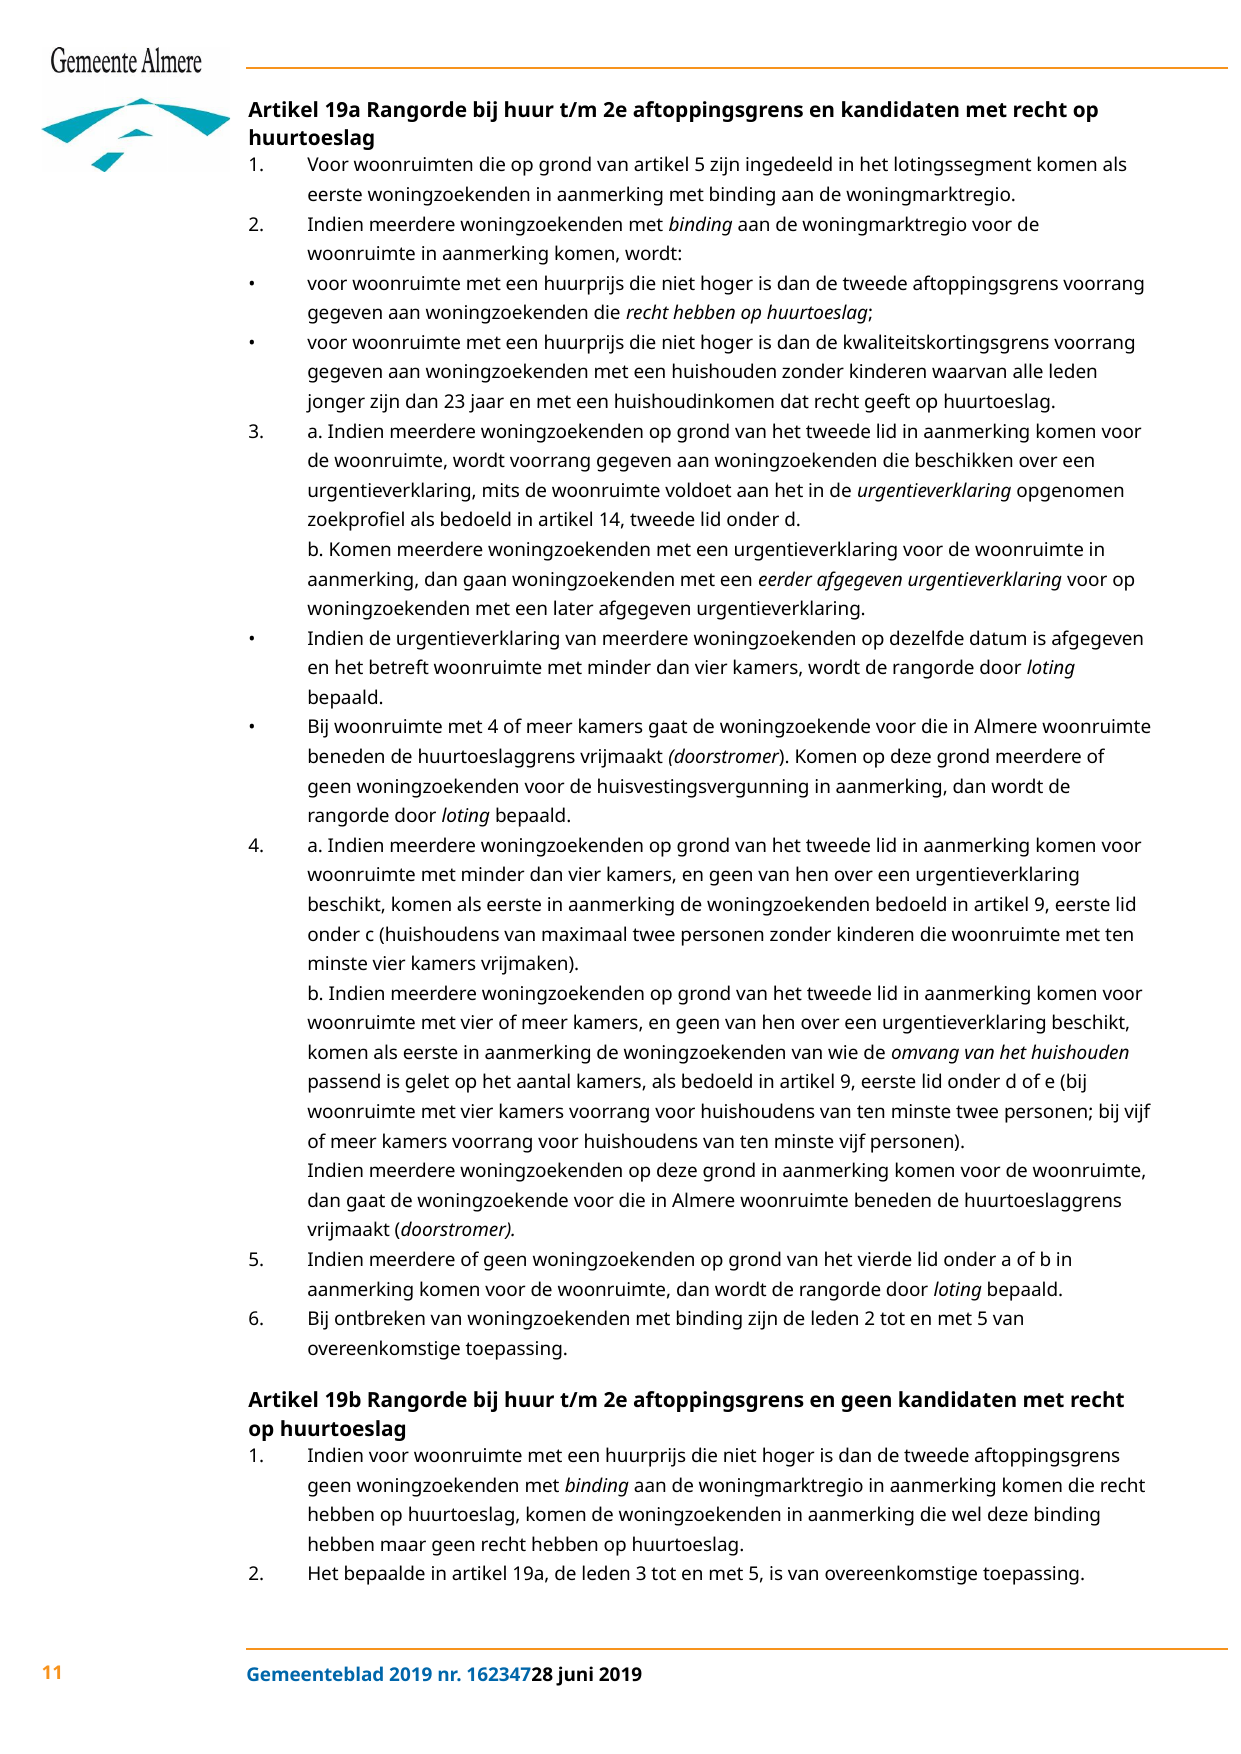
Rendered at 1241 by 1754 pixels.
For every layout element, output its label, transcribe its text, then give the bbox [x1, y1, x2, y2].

list voor woonruimte met een huurprijs die niet hoger is dan de kwaliteitskortingsgrens voorrang gegeven aan woningzoekenden met een huishouden zonder kinderen waarvan alle leden jonger zijn dan 23 jaar en met een huishoudinkomen dat recht geeft op huurtoeslag. [248, 329, 1152, 414]
list Bij woonruimte met 4 of meer kamers gaat de woningzoekende voor die in Almere woonruimte beneden de huurtoeslaggrens vrijmaakt (doorstromer). Komen op deze grond meerdere of geen woningzoekenden voor de huisvestingsvergunning in aanmerking, dan wordt de rangorde door loting bepaald. [248, 714, 1152, 828]
list b. Indien meerdere woningzoekenden op grond van het tweede lid in aanmerking komen voor woonruimte met vier of meer kamers, en geen van hen over een urgentieverklaring beschikt, komen als eerste in aanmerking de woningzoekenden van wie de omvang van het huishouden passend is gelet op het aantal kamers, als bedoeld in artikel 9, eerste lid onder d of e (bij woonruimte met vier kamers voorrang voor huishoudens van ten minste twee personen; bij vijf of meer kamers voorrang voor huishoudens van ten minste vijf personen). [248, 980, 1152, 1154]
text Artikel 19a Rangorde bij huur t/m 2e aftoppingsgrens en kandidaten met recht op huurtoeslag [248, 95, 1152, 152]
list Bij ontbreken van woningzoekenden met binding zijn de leden 2 tot en met 5 van overeenkomstige toepassing. [248, 1305, 1152, 1361]
list b. Komen meerdere woningzoekenden met een urgentieverklaring voor de woonruimte in aanmerking, dan gaan woningzoekenden met een eerder afgegeven urgentieverklaring voor op woningzoekenden met een later afgegeven urgentieverklaring. [248, 536, 1152, 621]
list Indien de urgentieverklaring van meerdere woningzoekenden op dezelfde datum is afgegeven en het betreft woonruimte met minder dan vier kamers, wordt de rangorde door loting bepaald. [248, 625, 1152, 710]
text Artikel 19b Rangorde bij huur t/m 2e aftoppingsgrens en geen kandidaten met recht op huurtoeslag [248, 1385, 1152, 1442]
list a. Indien meerdere woningzoekenden op grond van het tweede lid in aanmerking komen voor woonruimte met minder dan vier kamers, en geen van hen over een urgentieverklaring beschikt, komen als eerste in aanmerking de woningzoekenden bedoeld in artikel 9, eerste lid onder c (huishoudens van maximaal twee personen zonder kinderen die woonruimte met ten minste vier kamers vrijmaken). [248, 832, 1152, 976]
picture [41, 47, 231, 172]
list Indien meerdere of geen woningzoekenden op grond van het vierde lid onder a of b in aanmerking komen voor de woonruimte, dan wordt de rangorde door loting bepaald. [248, 1246, 1152, 1302]
list Indien meerdere woningzoekenden met binding aan de woningmarktregio voor de woonruimte in aanmerking komen, wordt: [248, 211, 1152, 266]
list Voor woonruimten die op grond van artikel 5 zijn ingedeeld in het lotingssegment komen als eerste woningzoekenden in aanmerking met binding aan de woningmarktregio. [248, 152, 1152, 207]
list Indien meerdere woningzoekenden op deze grond in aanmerking komen voor de woonruimte, dan gaat de woningzoekende voor die in Almere woonruimte beneden de huurtoeslaggrens vrijmaakt (doorstromer). [248, 1157, 1152, 1242]
list voor woonruimte met een huurprijs die niet hoger is dan de tweede aftoppingsgrens voorrang gegeven aan woningzoekenden die recht hebben op huurtoeslag; [248, 270, 1152, 325]
list a. Indien meerdere woningzoekenden op grond van het tweede lid in aanmerking komen voor de woonruimte, wordt voorrang gegeven aan woningzoekenden die beschikken over een urgentieverklaring, mits de woonruimte voldoet aan het in de urgentieverklaring opgenomen zoekprofiel als bedoeld in artikel 14, tweede lid onder d. [248, 418, 1152, 532]
list Het bepaalde in artikel 19a, de leden 3 tot en met 5, is van overeenkomstige toepassing. [248, 1561, 1152, 1586]
list Indien voor woonruimte met een huurprijs die niet hoger is dan de tweede aftoppingsgrens geen woningzoekenden met binding aan de woningmarktregio in aanmerking komen die recht hebben op huurtoeslag, komen de woningzoekenden in aanmerking die wel deze binding hebben maar geen recht hebben op huurtoeslag. [248, 1442, 1152, 1557]
